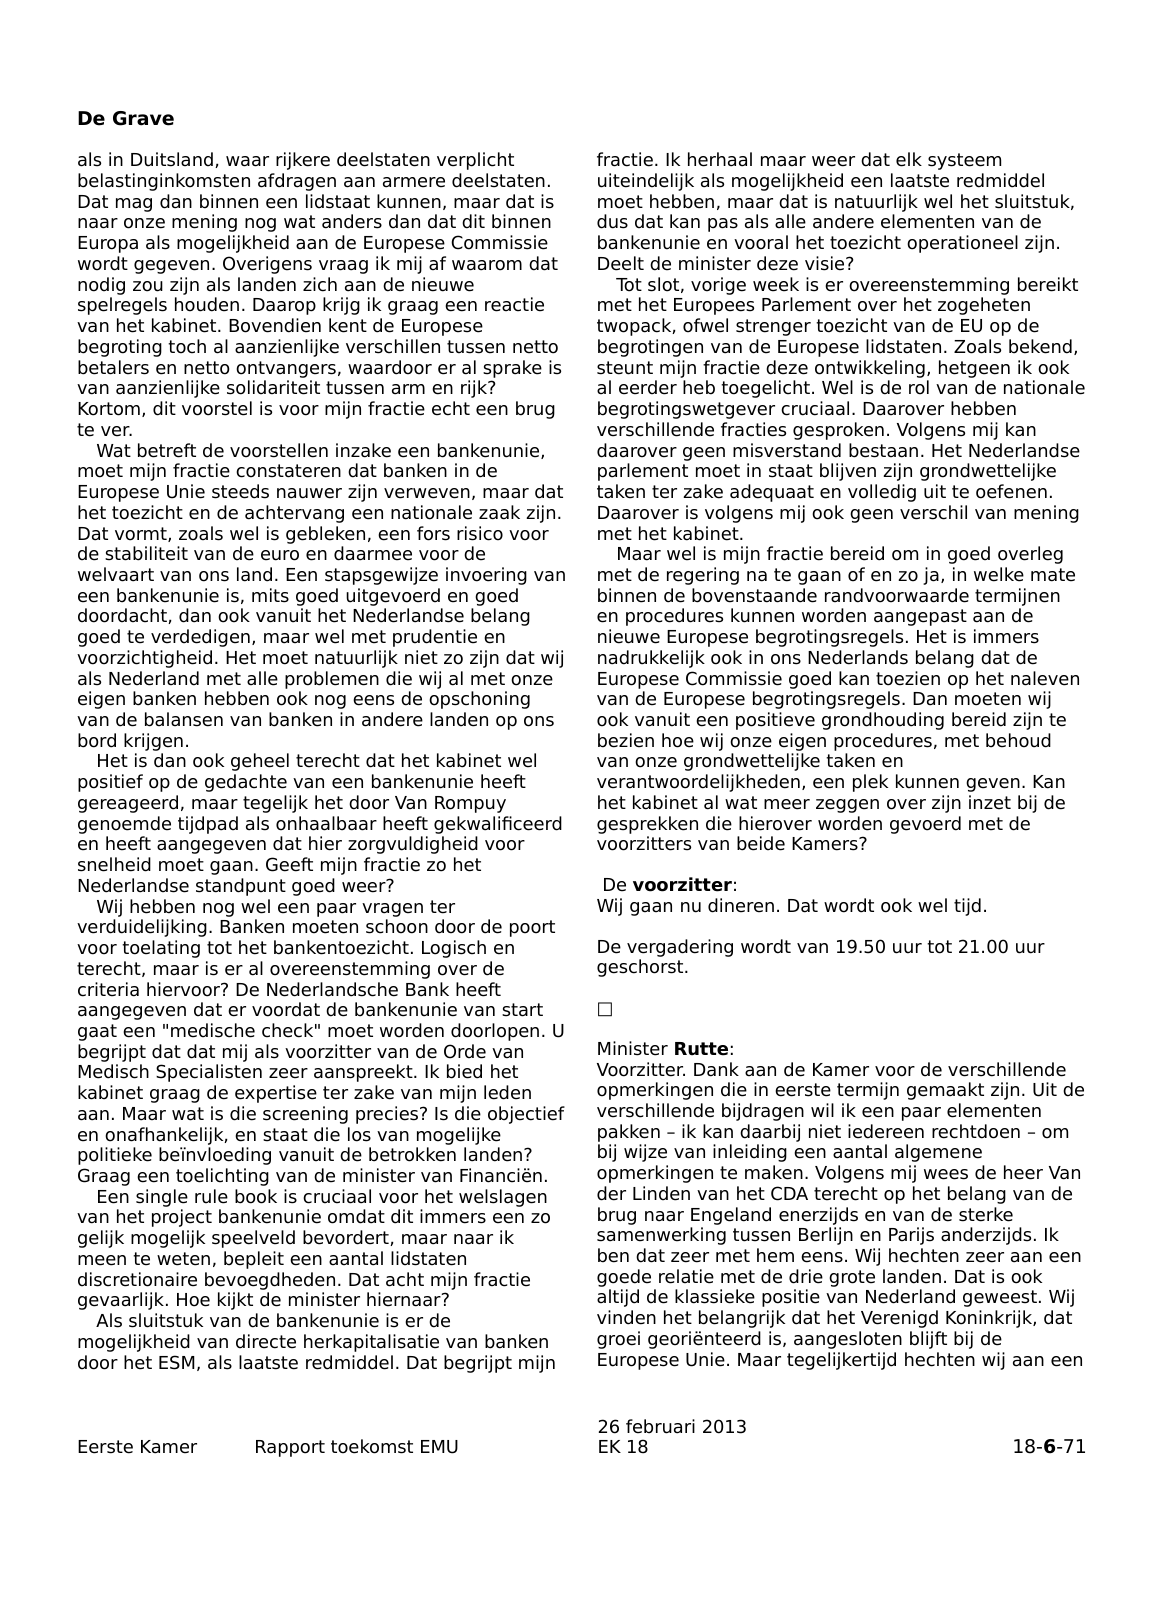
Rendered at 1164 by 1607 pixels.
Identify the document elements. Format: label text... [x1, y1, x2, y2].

text De vergadering wordt van 19.50 uur tot 21.00 uur geschorst. [596, 936, 1087, 978]
text □ [596, 998, 1087, 1019]
text als in Duitsland, waar rijkere deelstaten verplicht belastinginkomsten afdragen aan armere deelstaten. Dat mag dan binnen een lidstaat kunnen, maar dat is naar onze mening nog wat anders dan dat dit binnen Europa als mogelijkheid aan de Europese Commissie wordt gegeven. Overigens vraag ik mij af waarom dat nodig zou zijn als landen zich aan de nieuwe spelregels houden. Daarop krijg ik graag een reactie van het kabinet. Bovendien kent de Europese begroting toch al aanzienlijke verschillen tussen netto betalers en netto ontvangers, waardoor er al sprake is van aanzienlijke solidariteit tussen arm en rijk? Kortom, dit voorstel is voor mijn fractie echt een brug te ver. [77, 150, 567, 440]
text De voorzitter: [596, 875, 1087, 896]
text Maar wel is mijn fractie bereid om in goed overleg met de regering na te gaan of en zo ja, in welke mate binnen de bovenstaande randvoorwaarde termijnen en procedures kunnen worden aangepast aan de nieuwe Europese begrotingsregels. Het is immers nadrukkelijk ook in ons Nederlands belang dat de Europese Commissie goed kan toezien op het naleven van de Europese begrotingsregels. Dan moeten wij ook vanuit een positieve grondhouding bereid zijn te bezien hoe wij onze eigen procedures, met behoud van onze grondwettelijke taken en verantwoordelijkheden, een plek kunnen geven. Kan het kabinet al wat meer zeggen over zijn inzet bij de gesprekken die hierover worden gevoerd met de voorzitters van beide Kamers? [596, 544, 1087, 855]
text Voorzitter. Dank aan de Kamer voor de verschillende opmerkingen die in eerste termijn gemaakt zijn. Uit de verschillende bijdragen wil ik een paar elementen pakken – ik kan daarbij niet iedereen rechtdoen – om bij wijze van inleiding een aantal algemene opmerkingen te maken. Volgens mij wees de heer Van der Linden van het CDA terecht op het belang van de brug naar Engeland enerzijds en van de sterke samenwerking tussen Berlijn en Parijs anderzijds. Ik ben dat zeer met hem eens. Wij hechten zeer aan een goede relatie met de drie grote landen. Dat is ook altijd de klassieke positie van Nederland geweest. Wij vinden het belangrijk dat het Verenigd Koninkrijk, dat groei georiënteerd is, aangesloten blijft bij de Europese Unie. Maar tegelijkertijd hechten wij aan een [596, 1059, 1087, 1370]
text Minister Rutte: [596, 1039, 1087, 1059]
text Wij hebben nog wel een paar vragen ter verduidelijking. Banken moeten schoon door de poort voor toelating tot het bankentoezicht. Logisch en terecht, maar is er al overeenstemming over de criteria hiervoor? De Nederlandsche Bank heeft aangegeven dat er voordat de bankenunie van start gaat een "medische check" moet worden doorlopen. U begrijpt dat dat mij als voorzitter van de Orde van Medisch Specialisten zeer aanspreekt. Ik bied het kabinet graag de expertise ter zake van mijn leden aan. Maar wat is die screening precies? Is die objectief en onafhankelijk, en staat die los van mogelijke politieke beïnvloeding vanuit de betrokken landen? Graag een toelichting van de minister van Financiën. [77, 896, 567, 1187]
text Een single rule book is cruciaal voor het welslagen van het project bankenunie omdat dit immers een zo gelijk mogelijk speelveld bevordert, maar naar ik meen te weten, bepleit een aantal lidstaten discretionaire bevoegdheden. Dat acht mijn fractie gevaarlijk. Hoe kijkt de minister hiernaar? [77, 1187, 567, 1311]
text Het is dan ook geheel terecht dat het kabinet wel positief op de gedachte van een bankenunie heeft gereageerd, maar tegelijk het door Van Rompuy genoemde tijdpad als onhaalbaar heeft gekwalificeerd en heeft aangegeven dat hier zorgvuldigheid voor snelheid moet gaan. Geeft mijn fractie zo het Nederlandse standpunt goed weer? [77, 751, 567, 896]
text Tot slot, vorige week is er overeenstemming bereikt met het Europees Parlement over het zogeheten twopack, ofwel strenger toezicht van de EU op de begrotingen van de Europese lidstaten. Zoals bekend, steunt mijn fractie deze ontwikkeling, hetgeen ik ook al eerder heb toegelicht. Wel is de rol van de nationale begrotingswetgever cruciaal. Daarover hebben verschillende fracties gesproken. Volgens mij kan daarover geen misverstand bestaan. Het Nederlandse parlement moet in staat blijven zijn grondwettelijke taken ter zake adequaat en volledig uit te oefenen. Daarover is volgens mij ook geen verschil van mening met het kabinet. [596, 274, 1087, 544]
text Wij gaan nu dineren. Dat wordt ook wel tijd. [596, 896, 1087, 916]
text Wat betreft de voorstellen inzake een bankenunie, moet mijn fractie constateren dat banken in de Europese Unie steeds nauwer zijn verweven, maar dat het toezicht en de achtervang een nationale zaak zijn. Dat vormt, zoals wel is gebleken, een fors risico voor de stabiliteit van de euro en daarmee voor de welvaart van ons land. Een stapsgewijze invoering van een bankenunie is, mits goed uitgevoerd en goed doordacht, dan ook vanuit het Nederlandse belang goed te verdedigen, maar wel met prudentie en voorzichtigheid. Het moet natuurlijk niet zo zijn dat wij als Nederland met alle problemen die wij al met onze eigen banken hebben ook nog eens de opschoning van de balansen van banken in andere landen op ons bord krijgen. [77, 440, 567, 751]
text Als sluitstuk van de bankenunie is er de mogelijkheid van directe herkapitalisatie van banken door het ESM, als laatste redmiddel. Dat begrijpt mijn [77, 1311, 567, 1373]
text fractie. Ik herhaal maar weer dat elk systeem uiteindelijk als mogelijkheid een laatste redmiddel moet hebben, maar dat is natuurlijk wel het sluitstuk, dus dat kan pas als alle andere elementen van de bankenunie en vooral het toezicht operationeel zijn. Deelt de minister deze visie? [596, 150, 1087, 274]
